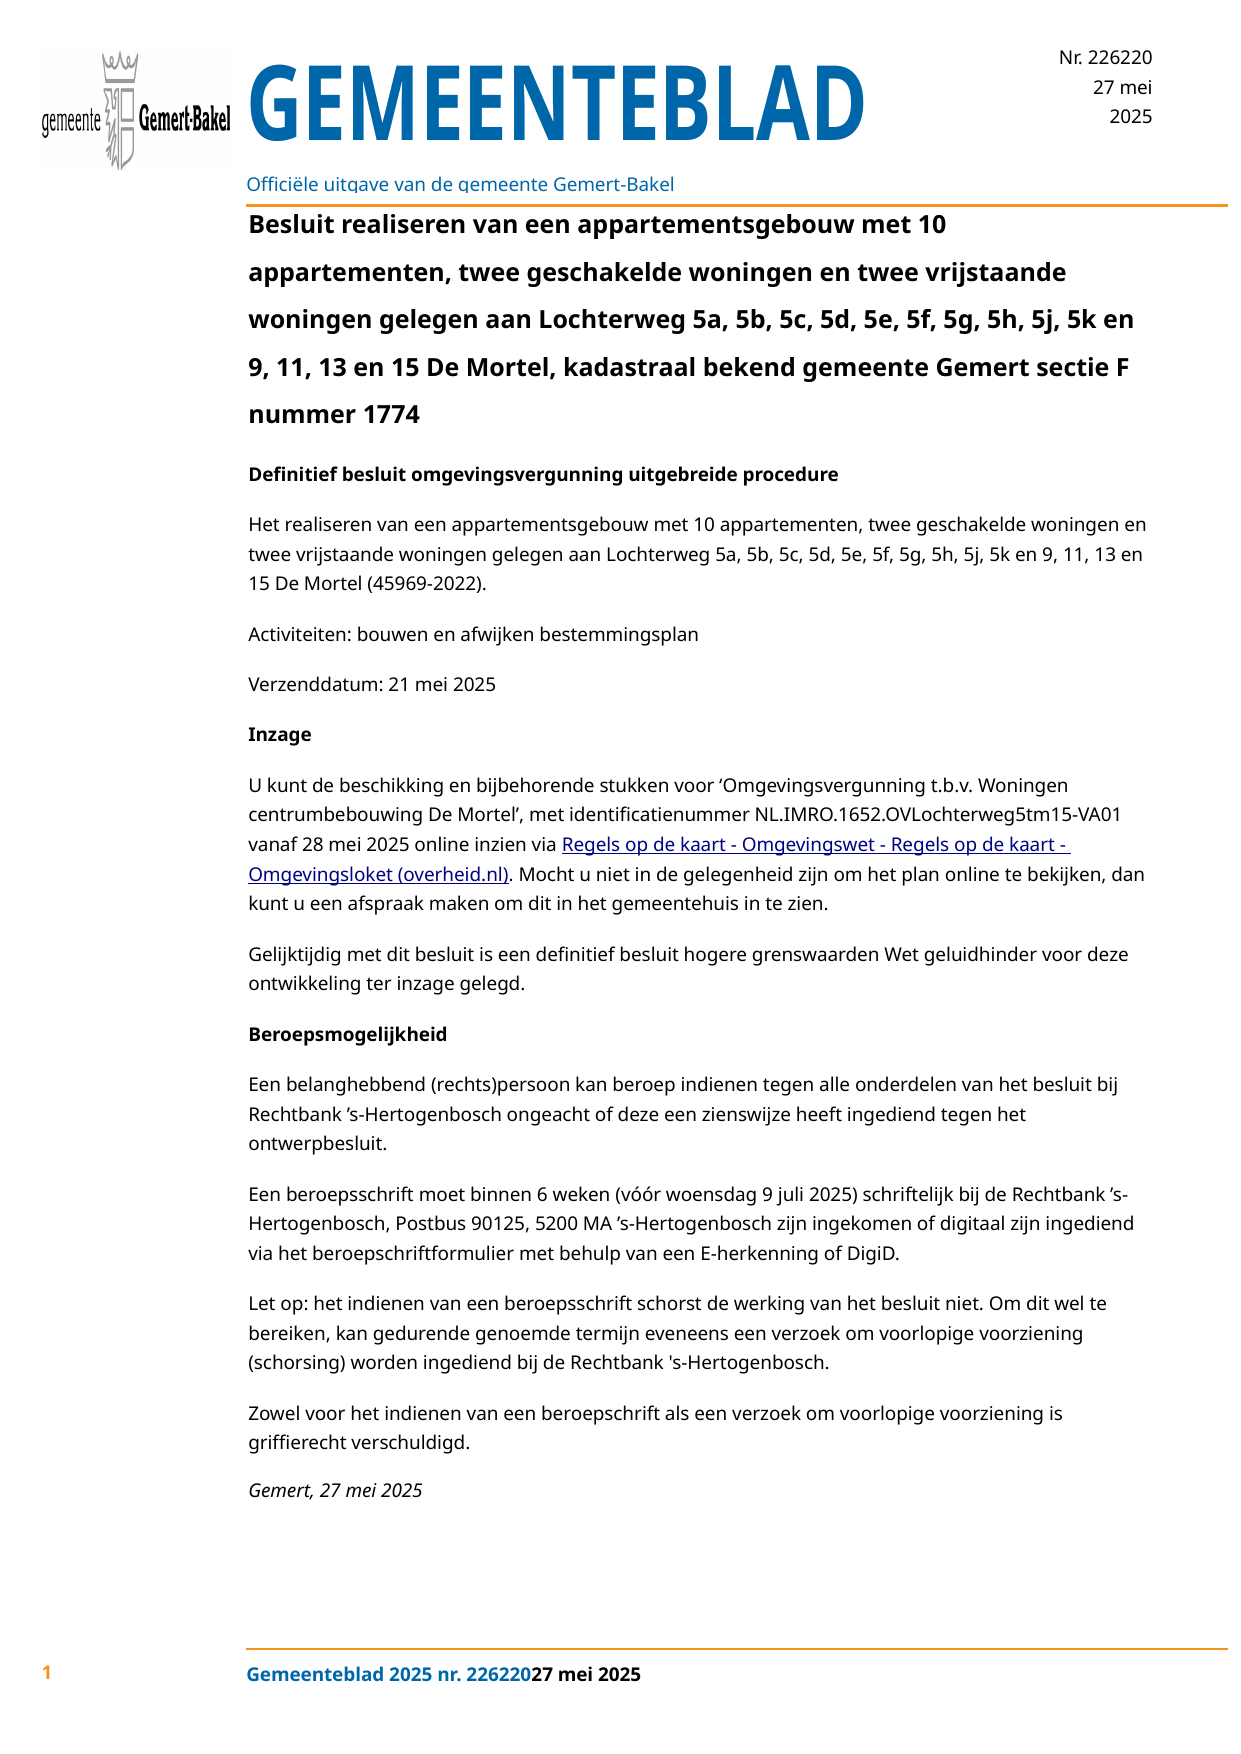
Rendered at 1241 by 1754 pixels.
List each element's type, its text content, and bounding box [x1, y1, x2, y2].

text Let op: het indienen van een beroepsschrift schorst de werking van het besluit niet. Om dit wel te bereiken, kan gedurende genoemde termijn eveneens een verzoek om voorlopige voorziening (schorsing) worden ingediend bij de Rechtbank 's-Hertogenbosch. [248, 1290, 1152, 1375]
text Inzage [248, 722, 1152, 747]
picture [41, 47, 231, 172]
text Definitief besluit omgevingsvergunning uitgebreide procedure [248, 461, 1152, 486]
text U kunt de beschikking en bijbehorende stukken voor ‘Omgevingsvergunning t.b.v. Woningen centrumbebouwing De Mortel’, met identificatienummer NL.IMRO.1652.OVLochterweg5tm15-VA01 vanaf 28 mei 2025 online inzien via Regels op de kaart - Omgevingswet - Regels op de kaart - Omgevingsloket (overheid.nl). Mocht u niet in de gelegenheid zijn om het plan online te bekijken, dan kunt u een afspraak maken om dit in het gemeentehuis in te zien. [248, 772, 1152, 916]
text Gelijktijdig met dit besluit is een definitief besluit hogere grenswaarden Wet geluidhinder voor deze ontwikkeling ter inzage gelegd. [248, 941, 1152, 996]
text Zowel voor het indienen van een beroepschrift als een verzoek om voorlopige voorziening is griffierecht verschuldigd. [248, 1400, 1152, 1455]
text Verzenddatum: 21 mei 2025 [248, 671, 1152, 697]
text Een belanghebbend (rechts)persoon kan beroep indienen tegen alle onderdelen van het besluit bij Rechtbank ’s-Hertogenbosch ongeacht of deze een zienswijze heeft ingediend tegen het ontwerpbesluit. [248, 1071, 1152, 1156]
text Een beroepsschrift moet binnen 6 weken (vóór woensdag 9 juli 2025) schriftelijk bij de Rechtbank ’s-Hertogenbosch, Postbus 90125, 5200 MA ’s-Hertogenbosch zijn ingekomen of digitaal zijn ingediend via het beroepschriftformulier met behulp van een E-herkenning of DigiD. [248, 1181, 1152, 1266]
text Besluit realiseren van een appartementsgebouw met 10 appartementen, twee geschakelde woningen en twee vrijstaande woningen gelegen aan Lochterweg 5a, 5b, 5c, 5d, 5e, 5f, 5g, 5h, 5j, 5k en 9, 11, 13 en 15 De Mortel, kadastraal bekend gemeente Gemert sectie F nummer 1774 [248, 207, 1152, 431]
text Activiteiten: bouwen en afwijken bestemmingsplan [248, 621, 1152, 646]
text Het realiseren van een appartementsgebouw met 10 appartementen, twee geschakelde woningen en twee vrijstaande woningen gelegen aan Lochterweg 5a, 5b, 5c, 5d, 5e, 5f, 5g, 5h, 5j, 5k en 9, 11, 13 en 15 De Mortel (45969-2022). [248, 511, 1152, 596]
text Gemert, 27 mei 2025 [248, 1477, 1152, 1503]
text Beroepsmogelijkheid [248, 1021, 1152, 1046]
